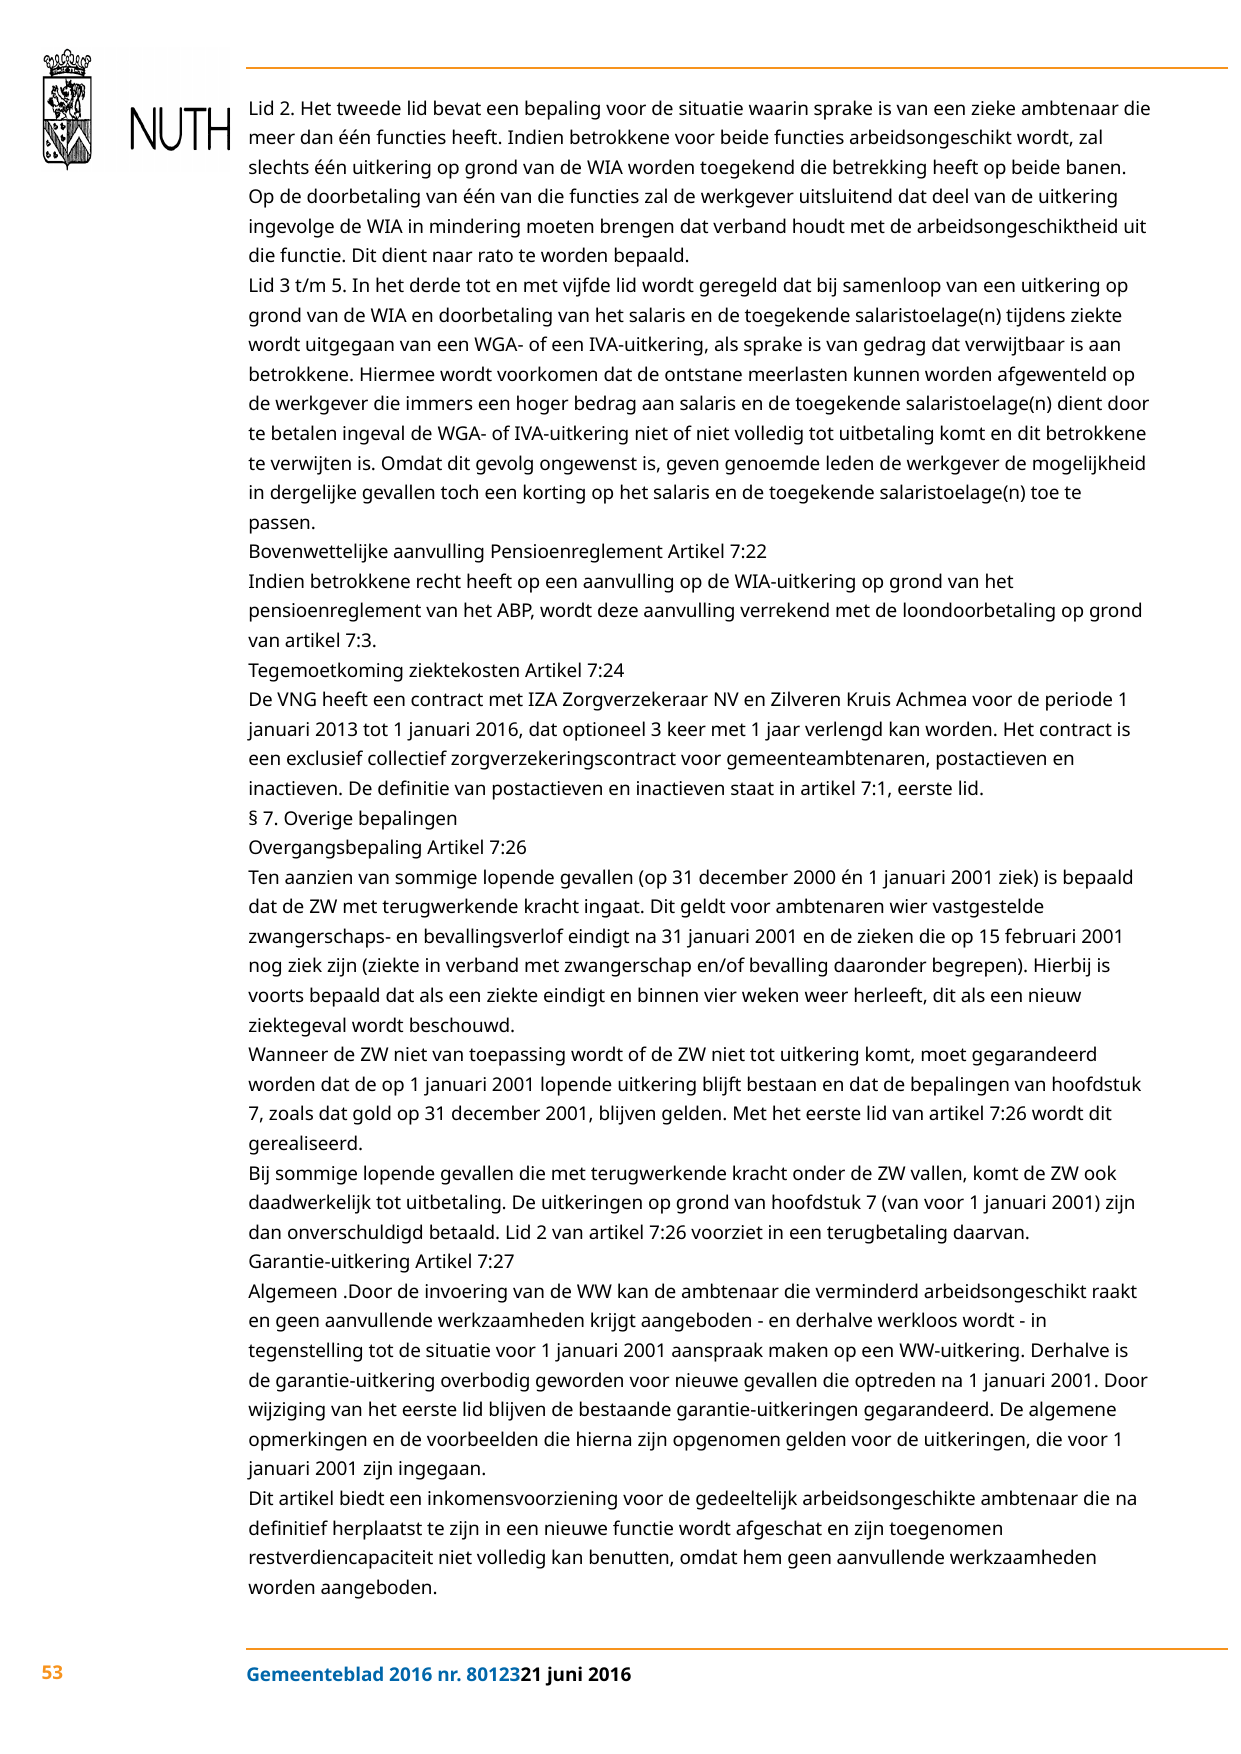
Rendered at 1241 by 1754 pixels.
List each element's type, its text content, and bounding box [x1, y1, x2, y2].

text Tegemoetkoming ziektekosten Artikel 7:24 [248, 657, 1152, 683]
text Overgangsbepaling Artikel 7:26 [248, 834, 1152, 860]
text Wanneer de ZW niet van toepassing wordt of de ZW niet tot uitkering komt, moet gegarandeerd worden dat de op 1 januari 2001 lopende uitkering blijft bestaan en dat de bepalingen van hoofdstuk 7, zoals dat gold op 31 december 2001, blijven gelden. Met het eerste lid van artikel 7:26 wordt dit gerealiseerd. [248, 1041, 1152, 1156]
text Lid 2. Het tweede lid bevat een bepaling voor de situatie waarin sprake is van een zieke ambtenaar die meer dan één functies heeft. Indien betrokkene voor beide functies arbeidsongeschikt wordt, zal slechts één uitkering op grond van de WIA worden toegekend die betrekking heeft op beide banen. Op de doorbetaling van één van die functies zal de werkgever uitsluitend dat deel van de uitkering ingevolge de WIA in mindering moeten brengen dat verband houdt met de arbeidsongeschiktheid uit die functie. Dit dient naar rato te worden bepaald. [248, 95, 1152, 268]
text Algemeen .Door de invoering van de WW kan de ambtenaar die verminderd arbeidsongeschikt raakt en geen aanvullende werkzaamheden krijgt aangeboden - en derhalve werkloos wordt - in tegenstelling tot de situatie voor 1 januari 2001 aanspraak maken op een WW-uitkering. Derhalve is de garantie-uitkering overbodig geworden voor nieuwe gevallen die optreden na 1 januari 2001. Door wijziging van het eerste lid blijven de bestaande garantie-uitkeringen gegarandeerd. De algemene opmerkingen en de voorbeelden die hierna zijn opgenomen gelden voor de uitkeringen, die voor 1 januari 2001 zijn ingegaan. [248, 1278, 1152, 1481]
text Dit artikel biedt een inkomensvoorziening voor de gedeeltelijk arbeidsongeschikte ambtenaar die na definitief herplaatst te zijn in een nieuwe functie wordt afgeschat en zijn toegenomen restverdiencapaciteit niet volledig kan benutten, omdat hem geen aanvullende werkzaamheden worden aangeboden. [248, 1485, 1152, 1600]
text Ten aanzien van sommige lopende gevallen (op 31 december 2000 én 1 januari 2001 ziek) is bepaald dat de ZW met terugwerkende kracht ingaat. Dit geldt voor ambtenaren wier vastgestelde zwangerschaps- en bevallingsverlof eindigt na 31 januari 2001 en de zieken die op 15 februari 2001 nog ziek zijn (ziekte in verband met zwangerschap en/of bevalling daaronder begrepen). Hierbij is voorts bepaald dat als een ziekte eindigt en binnen vier weken weer herleeft, dit als een nieuw ziektegeval wordt beschouwd. [248, 864, 1152, 1038]
text Lid 3 t/m 5. In het derde tot en met vijfde lid wordt geregeld dat bij samenloop van een uitkering op grond van de WIA en doorbetaling van het salaris en de toegekende salaristoelage(n) tijdens ziekte wordt uitgegaan van een WGA- of een IVA-uitkering, als sprake is van gedrag dat verwijtbaar is aan betrokkene. Hiermee wordt voorkomen dat de ontstane meerlasten kunnen worden afgewenteld op de werkgever die immers een hoger bedrag aan salaris en de toegekende salaristoelage(n) dient door te betalen ingeval de WGA- of IVA-uitkering niet of niet volledig tot uitbetaling komt en dit betrokkene te verwijten is. Omdat dit gevolg ongewenst is, geven genoemde leden de werkgever de mogelijkheid in dergelijke gevallen toch een korting op het salaris en de toegekende salaristoelage(n) toe te passen. [248, 272, 1152, 535]
text De VNG heeft een contract met IZA Zorgverzekeraar NV en Zilveren Kruis Achmea voor de periode 1 januari 2013 tot 1 januari 2016, dat optioneel 3 keer met 1 jaar verlengd kan worden. Het contract is een exclusief collectief zorgverzekeringscontract voor gemeenteambtenaren, postactieven en inactieven. De definitie van postactieven en inactieven staat in artikel 7:1, eerste lid. [248, 686, 1152, 801]
text Bij sommige lopende gevallen die met terugwerkende kracht onder de ZW vallen, komt de ZW ook daadwerkelijk tot uitbetaling. De uitkeringen op grond van hoofdstuk 7 (van voor 1 januari 2001) zijn dan onverschuldigd betaald. Lid 2 van artikel 7:26 voorziet in een terugbetaling daarvan. [248, 1160, 1152, 1245]
text Bovenwettelijke aanvulling Pensioenreglement Artikel 7:22 [248, 538, 1152, 564]
text Garantie-uitkering Artikel 7:27 [248, 1248, 1152, 1274]
text Indien betrokkene recht heeft op een aanvulling op de WIA-uitkering op grond van het pensioenreglement van het ABP, wordt deze aanvulling verrekend met de loondoorbetaling op grond van artikel 7:3. [248, 568, 1152, 653]
text § 7. Overige bepalingen [248, 805, 1152, 831]
picture [41, 47, 231, 172]
